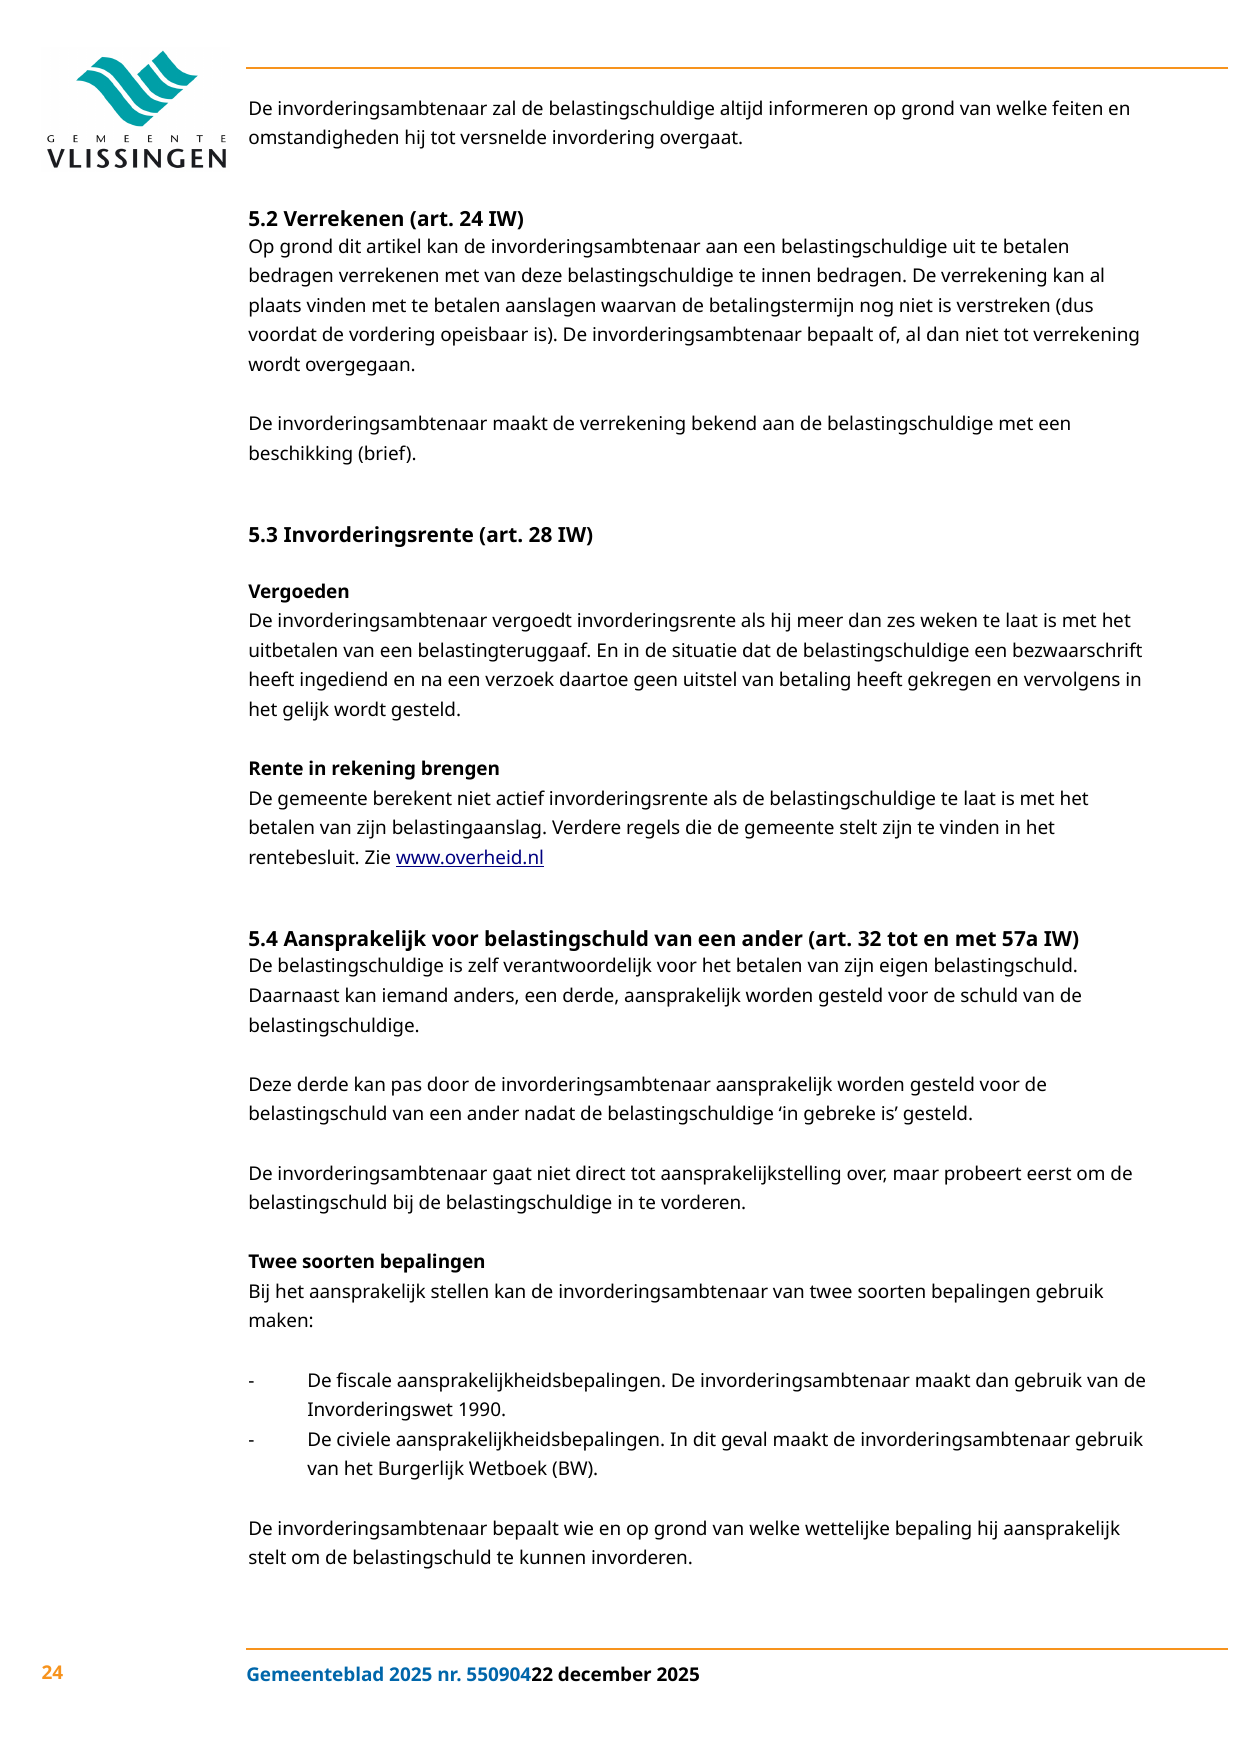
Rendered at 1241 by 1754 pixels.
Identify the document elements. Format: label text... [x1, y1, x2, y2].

text De invorderingsambtenaar vergoedt invorderingsrente als hij meer dan zes weken te laat is met het uitbetalen van een belastingteruggaaf. En in de situatie dat de belastingschuldige een bezwaarschrift heeft ingediend en na een verzoek daartoe geen uitstel van betaling heeft gekregen en vervolgens in het gelijk wordt gesteld. [248, 607, 1152, 722]
text 5.4 Aansprakelijk voor belastingschuld van een ander (art. 32 tot en met 57a IW) [248, 924, 1152, 953]
text Rente in rekening brengen [248, 755, 1152, 781]
list De civiele aansprakelijkheidsbepalingen. In dit geval maakt de invorderingsambtenaar gebruik van het Burgerlijk Wetboek (BW). [248, 1426, 1152, 1481]
text Op grond dit artikel kan de invorderingsambtenaar aan een belastingschuldige uit te betalen bedragen verrekenen met van deze belastingschuldige te innen bedragen. De verrekening kan al plaats vinden met te betalen aanslagen waarvan de betalingstermijn nog niet is verstreken (dus voordat de vordering opeisbaar is). De invorderingsambtenaar bepaalt of, al dan niet tot verrekening wordt overgegaan. [248, 233, 1152, 377]
text De belastingschuldige is zelf verantwoordelijk voor het betalen van zijn eigen belastingschuld. [248, 953, 1152, 978]
text De invorderingsambtenaar gaat niet direct tot aansprakelijkstelling over, maar probeert eerst om de belastingschuld bij de belastingschuldige in te vorderen. [248, 1160, 1152, 1215]
text De gemeente berekent niet actief invorderingsrente als de belastingschuldige te laat is met het betalen van zijn belastingaanslag. Verdere regels die de gemeente stelt zijn te vinden in het rentebesluit. Zie www.overheid.nl [248, 785, 1152, 870]
text Vergoeden [248, 578, 1152, 604]
text Daarnaast kan iemand anders, een derde, aansprakelijk worden gesteld voor de schuld van de belastingschuldige. [248, 982, 1152, 1037]
text De invorderingsambtenaar maakt de verrekening bekend aan de belastingschuldige met een beschikking (brief). [248, 410, 1152, 466]
text Twee soorten bepalingen [248, 1248, 1152, 1274]
list De fiscale aansprakelijkheidsbepalingen. De invorderingsambtenaar maakt dan gebruik van de Invorderingswet 1990. [248, 1367, 1152, 1422]
text De invorderingsambtenaar bepaalt wie en op grond van welke wettelijke bepaling hij aansprakelijk stelt om de belastingschuld te kunnen invorderen. [248, 1515, 1152, 1570]
text Deze derde kan pas door de invorderingsambtenaar aansprakelijk worden gesteld voor de belastingschuld van een ander nadat de belastingschuldige ‘in gebreke is’ gesteld. [248, 1071, 1152, 1126]
text Bij het aansprakelijk stellen kan de invorderingsambtenaar van twee soorten bepalingen gebruik maken: [248, 1278, 1152, 1333]
text 5.3 Invorderingsrente (art. 28 IW) [248, 520, 1152, 548]
text 5.2 Verrekenen (art. 24 IW) [248, 204, 1152, 233]
picture [41, 47, 231, 172]
text De invorderingsambtenaar zal de belastingschuldige altijd informeren op grond van welke feiten en omstandigheden hij tot versnelde invordering overgaat. [248, 95, 1152, 150]
